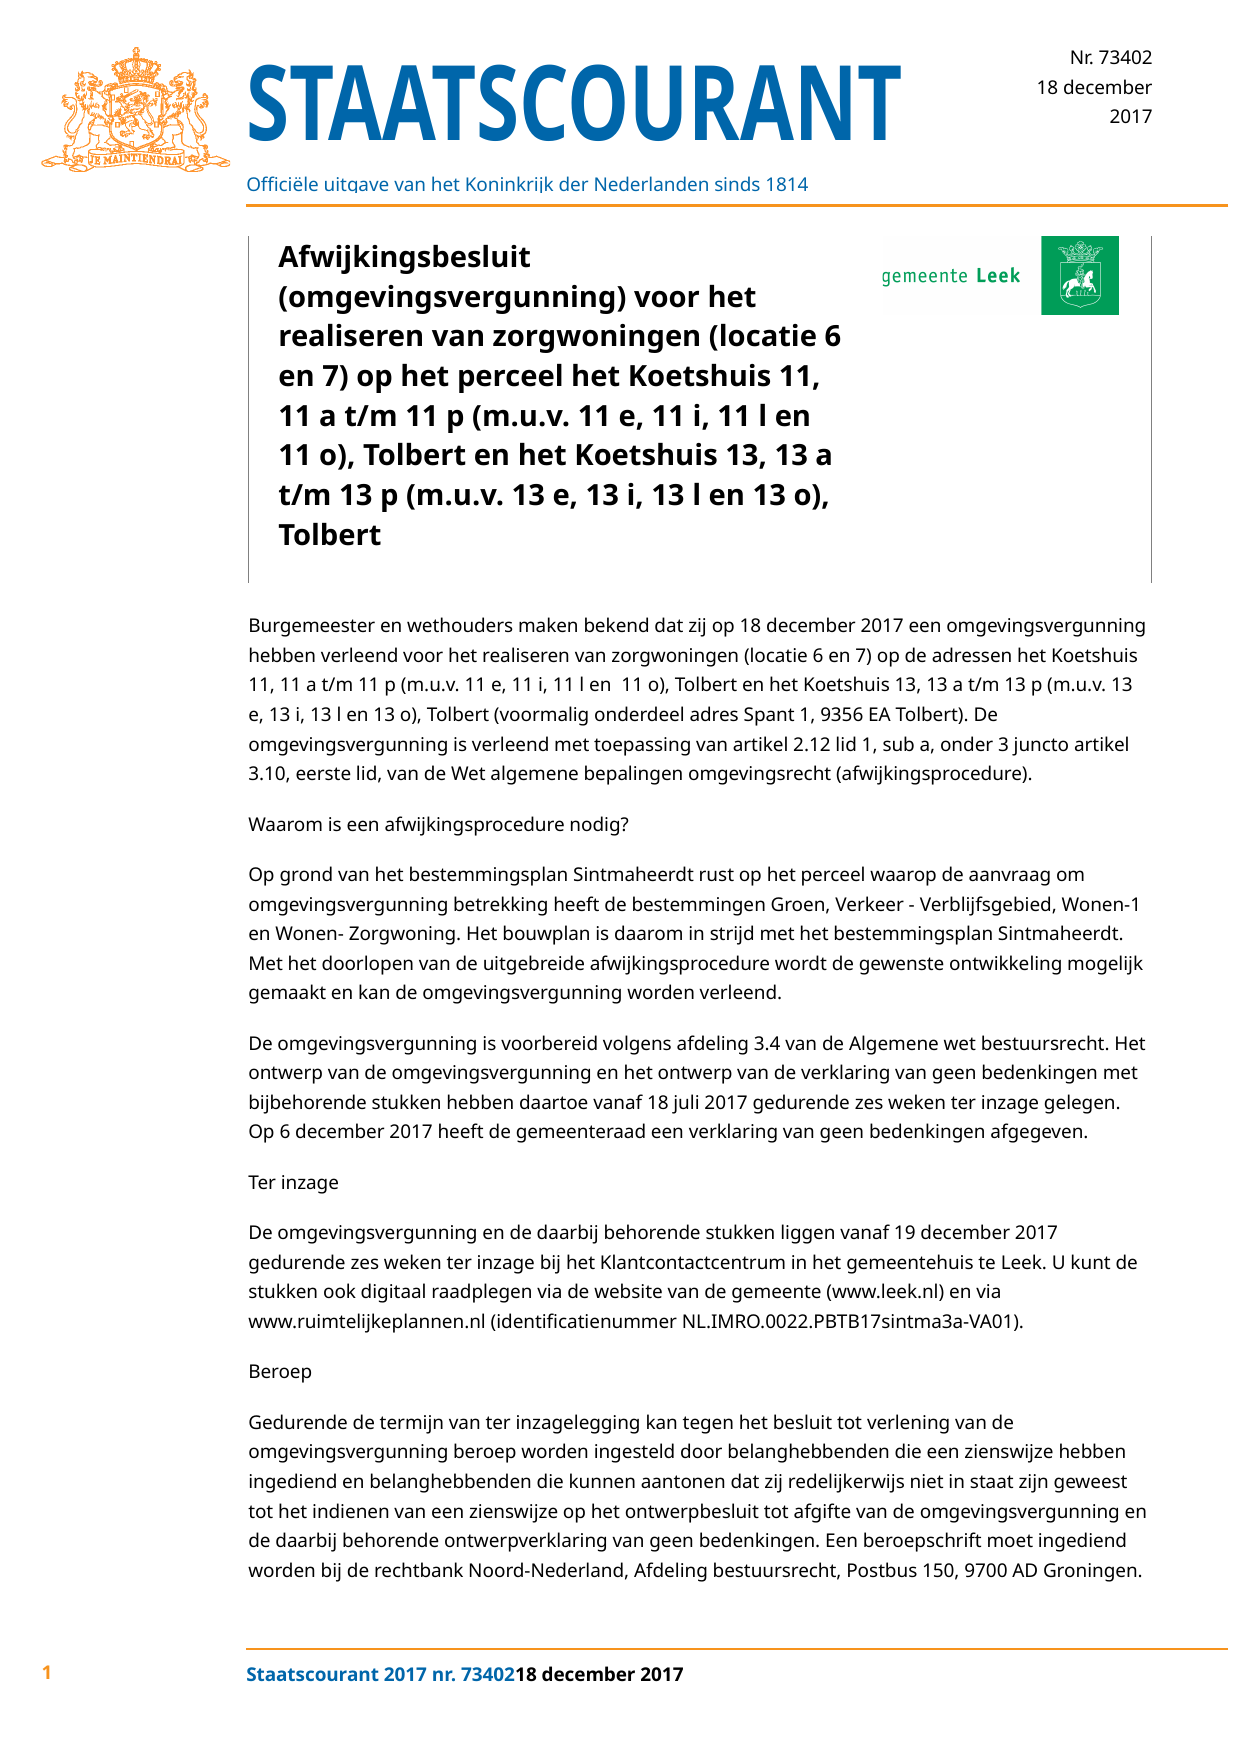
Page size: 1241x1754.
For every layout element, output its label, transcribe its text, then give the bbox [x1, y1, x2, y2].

table_header Afwijkingsbesluit (omgevingsvergunning) voor het realiseren van zorgwoningen (locatie 6 en 7) op het perceel het Koetshuis 11, 11 a t/m 11 p (m.u.v. 11 e, 11 i, 11 l en 11 o), Tolbert en het Koetshuis 13, 13 a t/m 13 p (m.u.v. 13 e, 13 i, 13 l en 13 o), Tolbert [249, 236, 850, 583]
picture [41, 47, 231, 172]
text Beroep [248, 1359, 1152, 1384]
text Gedurende de termijn van ter inzagelegging kan tegen het besluit tot verlening van de omgevingsvergunning beroep worden ingesteld door belanghebbenden die een zienswijze hebben ingediend en belanghebbenden die kunnen aantonen dat zij redelijkerwijs niet in staat zijn geweest tot het indienen van een zienswijze op het ontwerpbesluit tot afgifte van de omgevingsvergunning en de daarbij behorende ontwerpverklaring van geen bedenkingen. Een beroepschrift moet ingediend worden bij de rechtbank Noord-Nederland, Afdeling bestuursrecht, Postbus 150, 9700 AD Groningen. [248, 1409, 1152, 1583]
text De omgevingsvergunning en de daarbij behorende stukken liggen vanaf 19 december 2017 gedurende zes weken ter inzage bij het Klantcontactcentrum in het gemeentehuis te Leek. U kunt de stukken ook digitaal raadplegen via de website van de gemeente (www.leek.nl) en via www.ruimtelijkeplannen.nl (identificatienummer NL.IMRO.0022.PBTB17sintma3a-VA01). [248, 1219, 1152, 1334]
text Burgemeester en wethouders maken bekend dat zij op 18 december 2017 een omgevingsvergunning hebben verleend voor het realiseren van zorgwoningen (locatie 6 en 7) op de adressen het Koetshuis 11, 11 a t/m 11 p (m.u.v. 11 e, 11 i, 11 l en 11 o), Tolbert en het Koetshuis 13, 13 a t/m 13 p (m.u.v. 13 e, 13 i, 13 l en 13 o), Tolbert (voormalig onderdeel adres Spant 1, 9356 EA Tolbert). De omgevingsvergunning is verleend met toepassing van artikel 2.12 lid 1, sub a, onder 3 juncto artikel 3.10, eerste lid, van de Wet algemene bepalingen omgevingsrecht (afwijkingsprocedure). [248, 612, 1152, 786]
text De omgevingsvergunning is voorbereid volgens afdeling 3.4 van de Algemene wet bestuursrecht. Het ontwerp van de omgevingsvergunning en het ontwerp van de verklaring van geen bedenkingen met bijbehorende stukken hebben daartoe vanaf 18 juli 2017 gedurende zes weken ter inzage gelegen. Op 6 december 2017 heeft de gemeenteraad een verklaring van geen bedenkingen afgegeven. [248, 1030, 1152, 1144]
text Op grond van het bestemmingsplan Sintmaheerdt rust op het perceel waarop de aanvraag om omgevingsvergunning betrekking heeft de bestemmingen Groen, Verkeer - Verblijfsgebied, Wonen-1 en Wonen- Zorgwoning. Het bouwplan is daarom in strijd met het bestemmingsplan Sintmaheerdt. Met het doorlopen van de uitgebreide afwijkingsprocedure wordt de gewenste ontwikkeling mogelijk gemaakt en kan de omgevingsvergunning worden verleend. [248, 861, 1152, 1005]
text Ter inzage [248, 1169, 1152, 1195]
picture [882, 236, 1119, 315]
table_header [850, 236, 1151, 583]
text Waarom is een afwijkingsprocedure nodig? [248, 811, 1152, 836]
